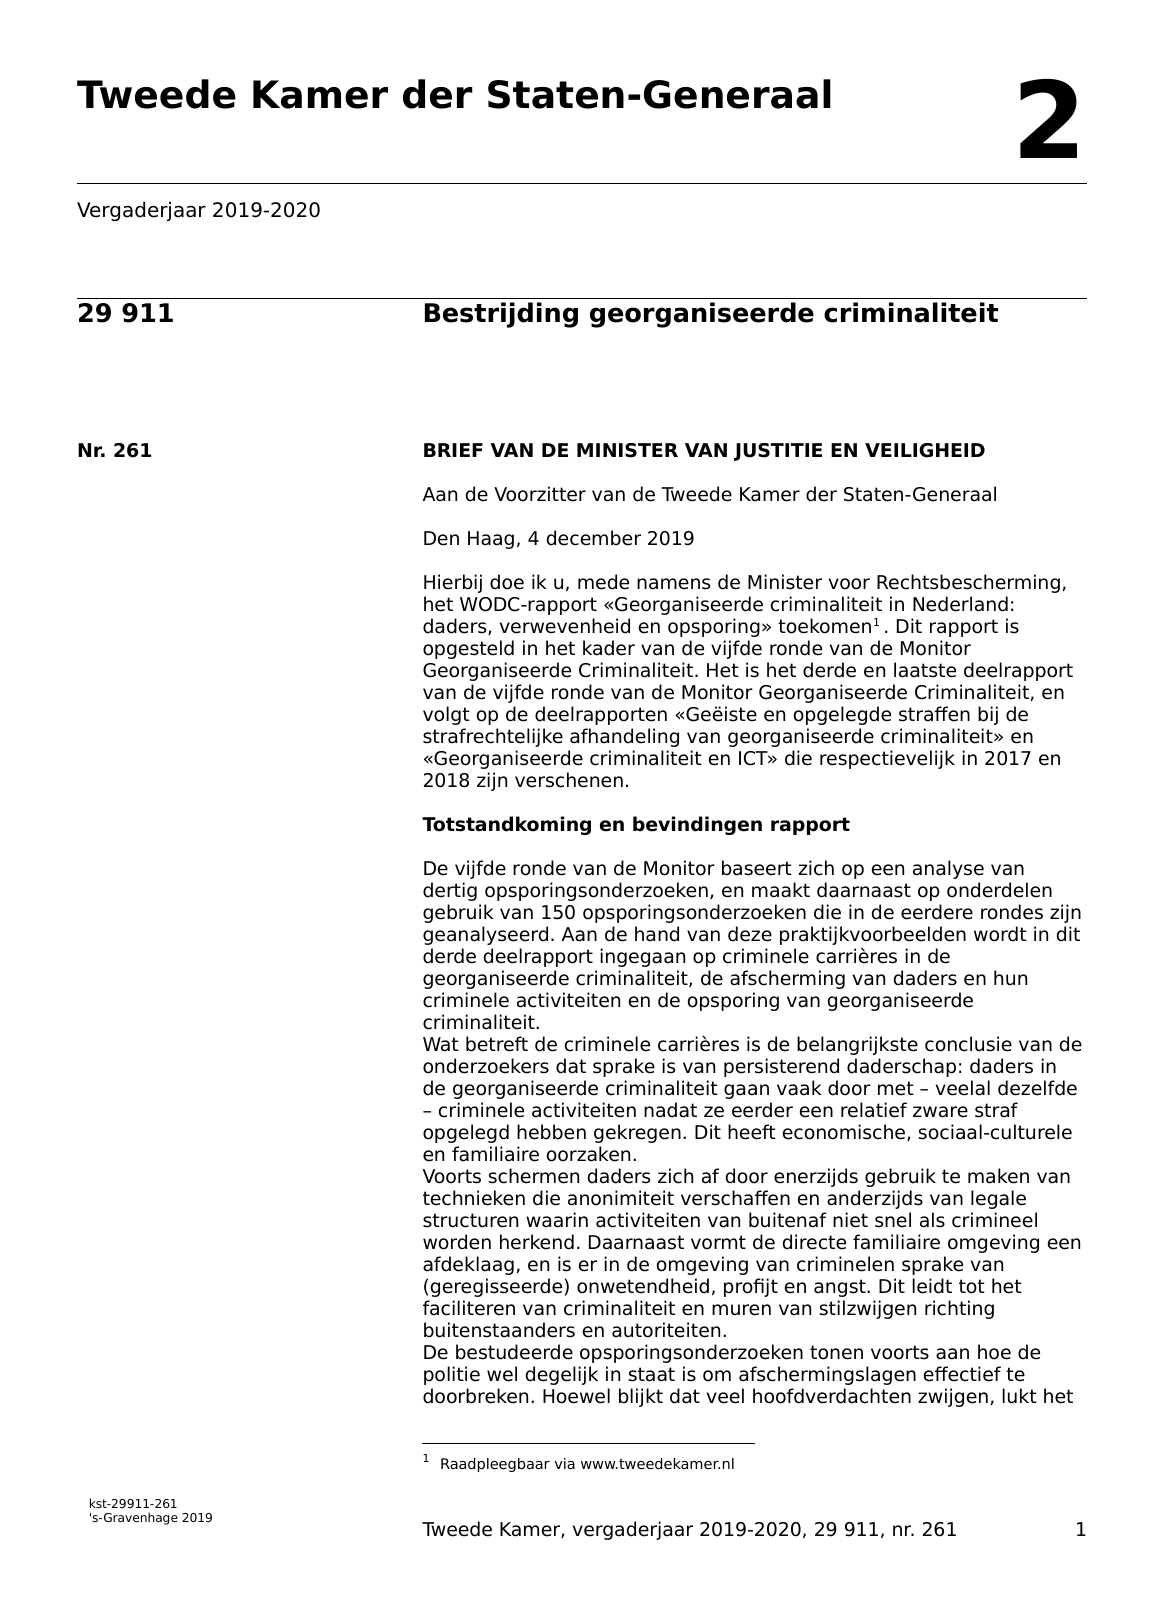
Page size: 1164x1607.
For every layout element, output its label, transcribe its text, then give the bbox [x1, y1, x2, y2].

table_header 2 [886, 59, 1087, 183]
subtitle Nr. 261 BRIEF VAN DE MINISTER VAN JUSTITIE EN VEILIGHEID [77, 440, 1087, 462]
text Voorts schermen daders zich af door enerzijds gebruik te maken van technieken die anonimiteit verschaffen en anderzijds van legale structuren waarin activiteiten van buitenaf niet snel als crimineel worden herkend. Daarnaast vormt de directe familiaire omgeving een afdeklaag, en is er in de omgeving van criminelen sprake van (geregisseerde) onwetendheid, profijt en angst. Dit leidt tot het faciliteren van criminaliteit en muren van stilzwijgen richting buitenstaanders en autoriteiten. [422, 1166, 1087, 1342]
text Den Haag, 4 december 2019 [422, 528, 1087, 550]
text De vijfde ronde van de Monitor baseert zich op een analyse van dertig opsporingsonderzoeken, en maakt daarnaast op onderdelen gebruik van 150 opsporingsonderzoeken die in de eerdere rondes zijn geanalyseerd. Aan de hand van deze praktijkvoorbeelden wordt in dit derde deelrapport ingegaan op criminele carrières in de georganiseerde criminaliteit, de afscherming van daders en hun criminele activiteiten en de opsporing van georganiseerde criminaliteit. [422, 858, 1087, 1034]
table_cell Vergaderjaar 2019-2020 [77, 184, 1087, 298]
table_header Tweede Kamer der Staten-Generaal [77, 59, 886, 183]
text kst-29911-261 [88, 1497, 323, 1511]
text De bestudeerde opsporingsonderzoeken tonen voorts aan hoe de politie wel degelijk in staat is om afschermingslagen effectief te doorbreken. Hoewel blijkt dat veel hoofdverdachten zwijgen, lukt het [422, 1342, 1087, 1408]
text 's-Gravenhage 2019 [88, 1511, 323, 1525]
text Hierbij doe ik u, mede namens de Minister voor Rechtsbescherming, het WODC-rapport «Georganiseerde criminaliteit in Nederland: daders, verwevenheid en opsporing» toekomen. Dit rapport is opgesteld in het kader van de vijfde ronde van de Monitor Georganiseerde Criminaliteit. Het is het derde en laatste deelrapport van de vijfde ronde van de Monitor Georganiseerde Criminaliteit, en volgt op de deelrapporten «Geëiste en opgelegde straffen bij de strafrechtelijke afhandeling van georganiseerde criminaliteit» en «Georganiseerde criminaliteit en ICT» die respectievelijk in 2017 en 2018 zijn verschenen. [422, 572, 1087, 792]
subtitle Totstandkoming en bevindingen rapport [422, 814, 1087, 836]
text Wat betreft de criminele carrières is de belangrijkste conclusie van de onderzoekers dat sprake is van persisterend daderschap: daders in de georganiseerde criminaliteit gaan vaak door met – veelal dezelfde – criminele activiteiten nadat ze eerder een relatief zware straf opgelegd hebben gekregen. Dit heeft economische, sociaal-culturele en familiaire oorzaken. [422, 1034, 1087, 1166]
text Aan de Voorzitter van de Tweede Kamer der Staten-Generaal [422, 484, 1087, 506]
text Raadpleegbaar via www.tweedekamer.nl [422, 1452, 1087, 1474]
subtitle 29 911 Bestrijding georganiseerde criminaliteit [77, 299, 1087, 329]
